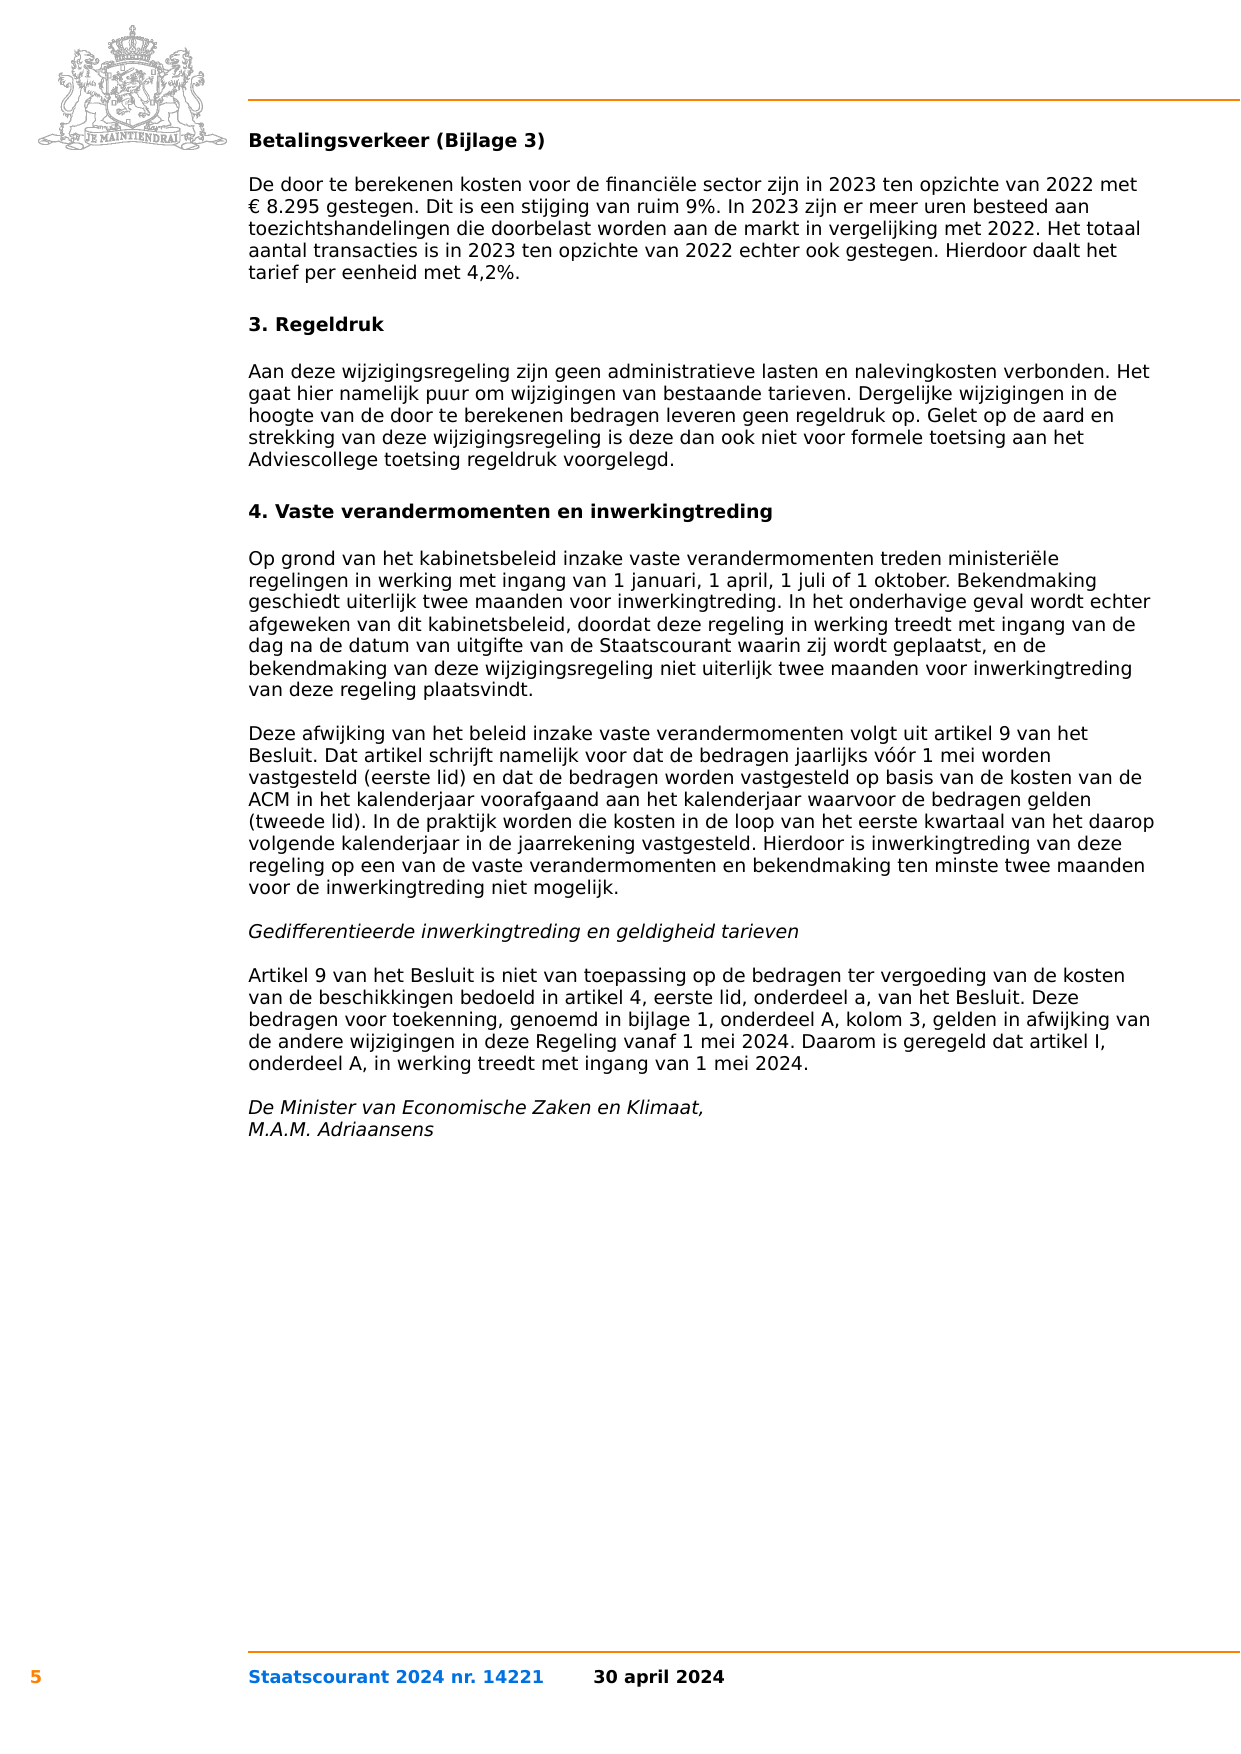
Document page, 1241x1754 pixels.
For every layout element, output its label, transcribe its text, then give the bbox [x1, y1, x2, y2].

text Aan deze wijzigingsregeling zijn geen administratieve lasten en nalevingkosten verbonden. Het gaat hier namelijk puur om wijzigingen van bestaande tarieven. Dergelijke wijzigingen in de hoogte van de door te berekenen bedragen leveren geen regeldruk op. Gelet op de aard en strekking van deze wijzigingsregeling is deze dan ook niet voor formele toetsing aan het Adviescollege toetsing regeldruk voorgelegd. [248, 361, 1163, 471]
picture [38, 25, 227, 150]
text Artikel 9 van het Besluit is niet van toepassing op de bedragen ter vergoeding van de kosten van de beschikkingen bedoeld in artikel 4, eerste lid, onderdeel a, van het Besluit. Deze bedragen voor toekenning, genoemd in bijlage 1, onderdeel A, kolom 3, gelden in afwijking van de andere wijzigingen in deze Regeling vanaf 1 mei 2024. Daarom is geregeld dat artikel I, onderdeel A, in werking treedt met ingang van 1 mei 2024. [248, 965, 1163, 1075]
subtitle Gedifferentieerde inwerkingtreding en geldigheid tarieven [248, 921, 1163, 943]
text Deze afwijking van het beleid inzake vaste verandermomenten volgt uit artikel 9 van het Besluit. Dat artikel schrijft namelijk voor dat de bedragen jaarlijks vóór 1 mei worden vastgesteld (eerste lid) en dat de bedragen worden vastgesteld op basis van de kosten van de ACM in het kalenderjaar voorafgaand aan het kalenderjaar waarvoor de bedragen gelden (tweede lid). In de praktijk worden die kosten in de loop van het eerste kwartaal van het daarop volgende kalenderjaar in de jaarrekening vastgesteld. Hierdoor is inwerkingtreding van deze regeling op een van de vaste verandermomenten en bekendmaking ten minste twee maanden voor de inwerkingtreding niet mogelijk. [248, 723, 1163, 899]
subtitle 3. Regeldruk [248, 314, 1163, 336]
text De Minister van Economische Zaken en Klimaat, M.A.M. Adriaansens [248, 1097, 1163, 1141]
text Op grond van het kabinetsbeleid inzake vaste verandermomenten treden ministeriële regelingen in werking met ingang van 1 januari, 1 april, 1 juli of 1 oktober. Bekendmaking geschiedt uiterlijk twee maanden voor inwerkingtreding. In het onderhavige geval wordt echter afgeweken van dit kabinetsbeleid, doordat deze regeling in werking treedt met ingang van de dag na de datum van uitgifte van de Staatscourant waarin zij wordt geplaatst, en de bekendmaking van deze wijzigingsregeling niet uiterlijk twee maanden voor inwerkingtreding van deze regeling plaatsvindt. [248, 547, 1163, 701]
text De door te berekenen kosten voor de financiële sector zijn in 2023 ten opzichte van 2022 met € 8.295 gestegen. Dit is een stijging van ruim 9%. In 2023 zijn er meer uren besteed aan toezichtshandelingen die doorbelast worden aan de markt in vergelijking met 2022. Het totaal aantal transacties is in 2023 ten opzichte van 2022 echter ook gestegen. Hierdoor daalt het tarief per eenheid met 4,2%. [248, 174, 1163, 284]
subtitle Betalingsverkeer (Bijlage 3) [248, 130, 1163, 152]
subtitle 4. Vaste verandermomenten en inwerkingtreding [248, 501, 1163, 522]
